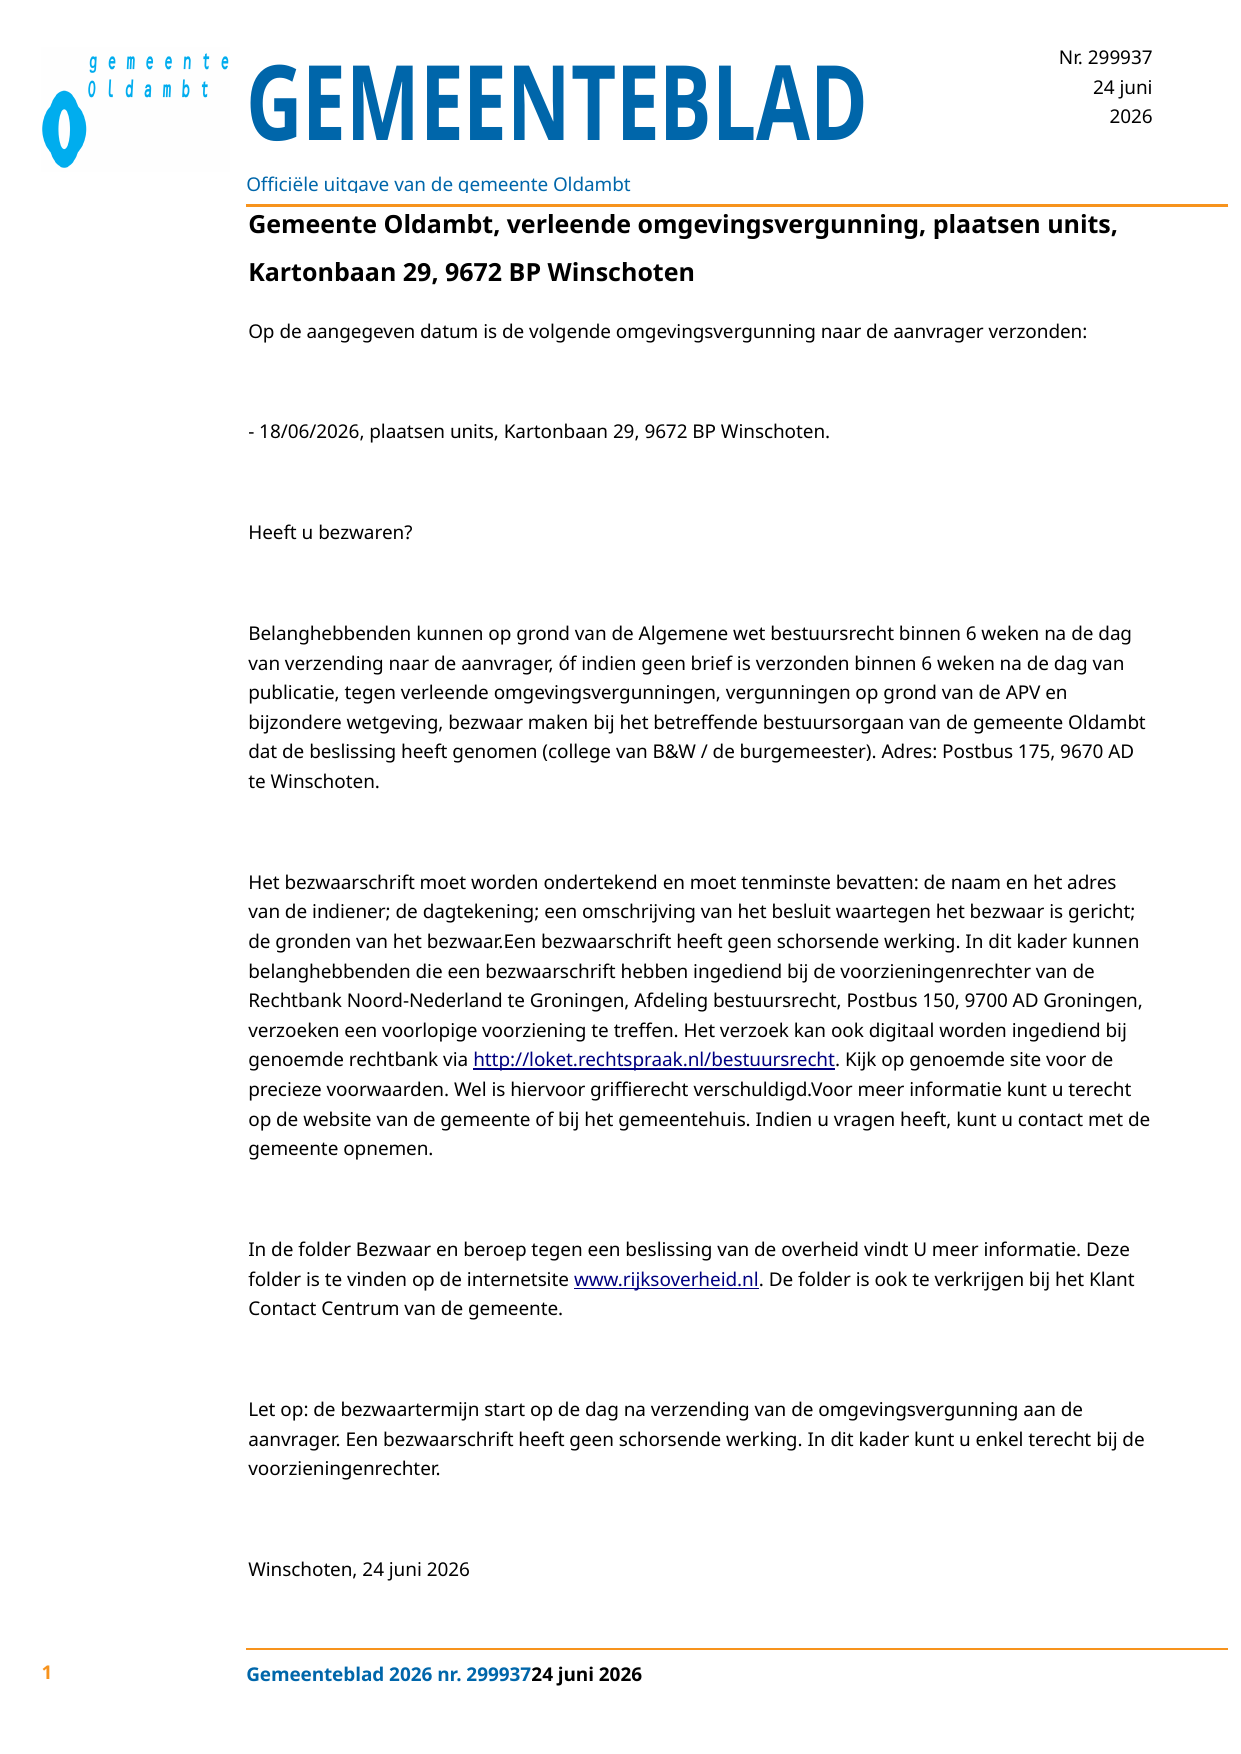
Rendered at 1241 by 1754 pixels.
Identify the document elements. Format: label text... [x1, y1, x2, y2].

text - 18/06/2026, plaatsen units, Kartonbaan 29, 9672 BP Winschoten. [248, 419, 1152, 444]
text Belanghebbenden kunnen op grond van de Algemene wet bestuursrecht binnen 6 weken na de dag van verzending naar de aanvrager, óf indien geen brief is verzonden binnen 6 weken na de dag van publicatie, tegen verleende omgevingsvergunningen, vergunningen op grond van de APV en bijzondere wetgeving, bezwaar maken bij het betreffende bestuursorgaan van de gemeente Oldambt dat de beslissing heeft genomen (college van B&W / de burgemeester). Adres: Postbus 175, 9670 AD te Winschoten. [248, 620, 1152, 794]
text Let op: de bezwaartermijn start op de dag na verzending van de omgevingsvergunning aan de aanvrager. Een bezwaarschrift heeft geen schorsende werking. In dit kader kunt u enkel terecht bij de voorzieningenrechter. [248, 1396, 1152, 1481]
text Winschoten, 24 juni 2026 [248, 1556, 1152, 1582]
text Heeft u bezwaren? [248, 519, 1152, 545]
text Het bezwaarschrift moet worden ondertekend en moet tenminste bevatten: de naam en het adres van de indiener; de dagtekening; een omschrijving van het besluit waartegen het bezwaar is gericht; de gronden van het bezwaar.Een bezwaarschrift heeft geen schorsende werking. In dit kader kunnen belanghebbenden die een bezwaarschrift hebben ingediend bij de voorzieningenrechter van de Rechtbank Noord-Nederland te Groningen, Afdeling bestuursrecht, Postbus 150, 9700 AD Groningen, verzoeken een voorlopige voorziening te treffen. Het verzoek kan ook digitaal worden ingediend bij genoemde rechtbank via http://loket.rechtspraak.nl/bestuursrecht. Kijk op genoemde site voor de precieze voorwaarden. Wel is hiervoor griffierecht verschuldigd.Voor meer informatie kunt u terecht op de website van de gemeente of bij het gemeentehuis. Indien u vragen heeft, kunt u contact met de gemeente opnemen. [248, 869, 1152, 1161]
text In de folder Bezwaar en beroep tegen een beslissing van de overheid vindt U meer informatie. Deze folder is te vinden op de internetsite www.rijksoverheid.nl. De folder is ook te verkrijgen bij het Klant Contact Centrum van de gemeente. [248, 1236, 1152, 1321]
picture [41, 47, 231, 172]
text Op de aangegeven datum is de volgende omgevingsvergunning naar de aanvrager verzonden: [248, 318, 1152, 344]
text Gemeente Oldambt, verleende omgevingsvergunning, plaatsen units, Kartonbaan 29, 9672 BP Winschoten [248, 207, 1152, 288]
